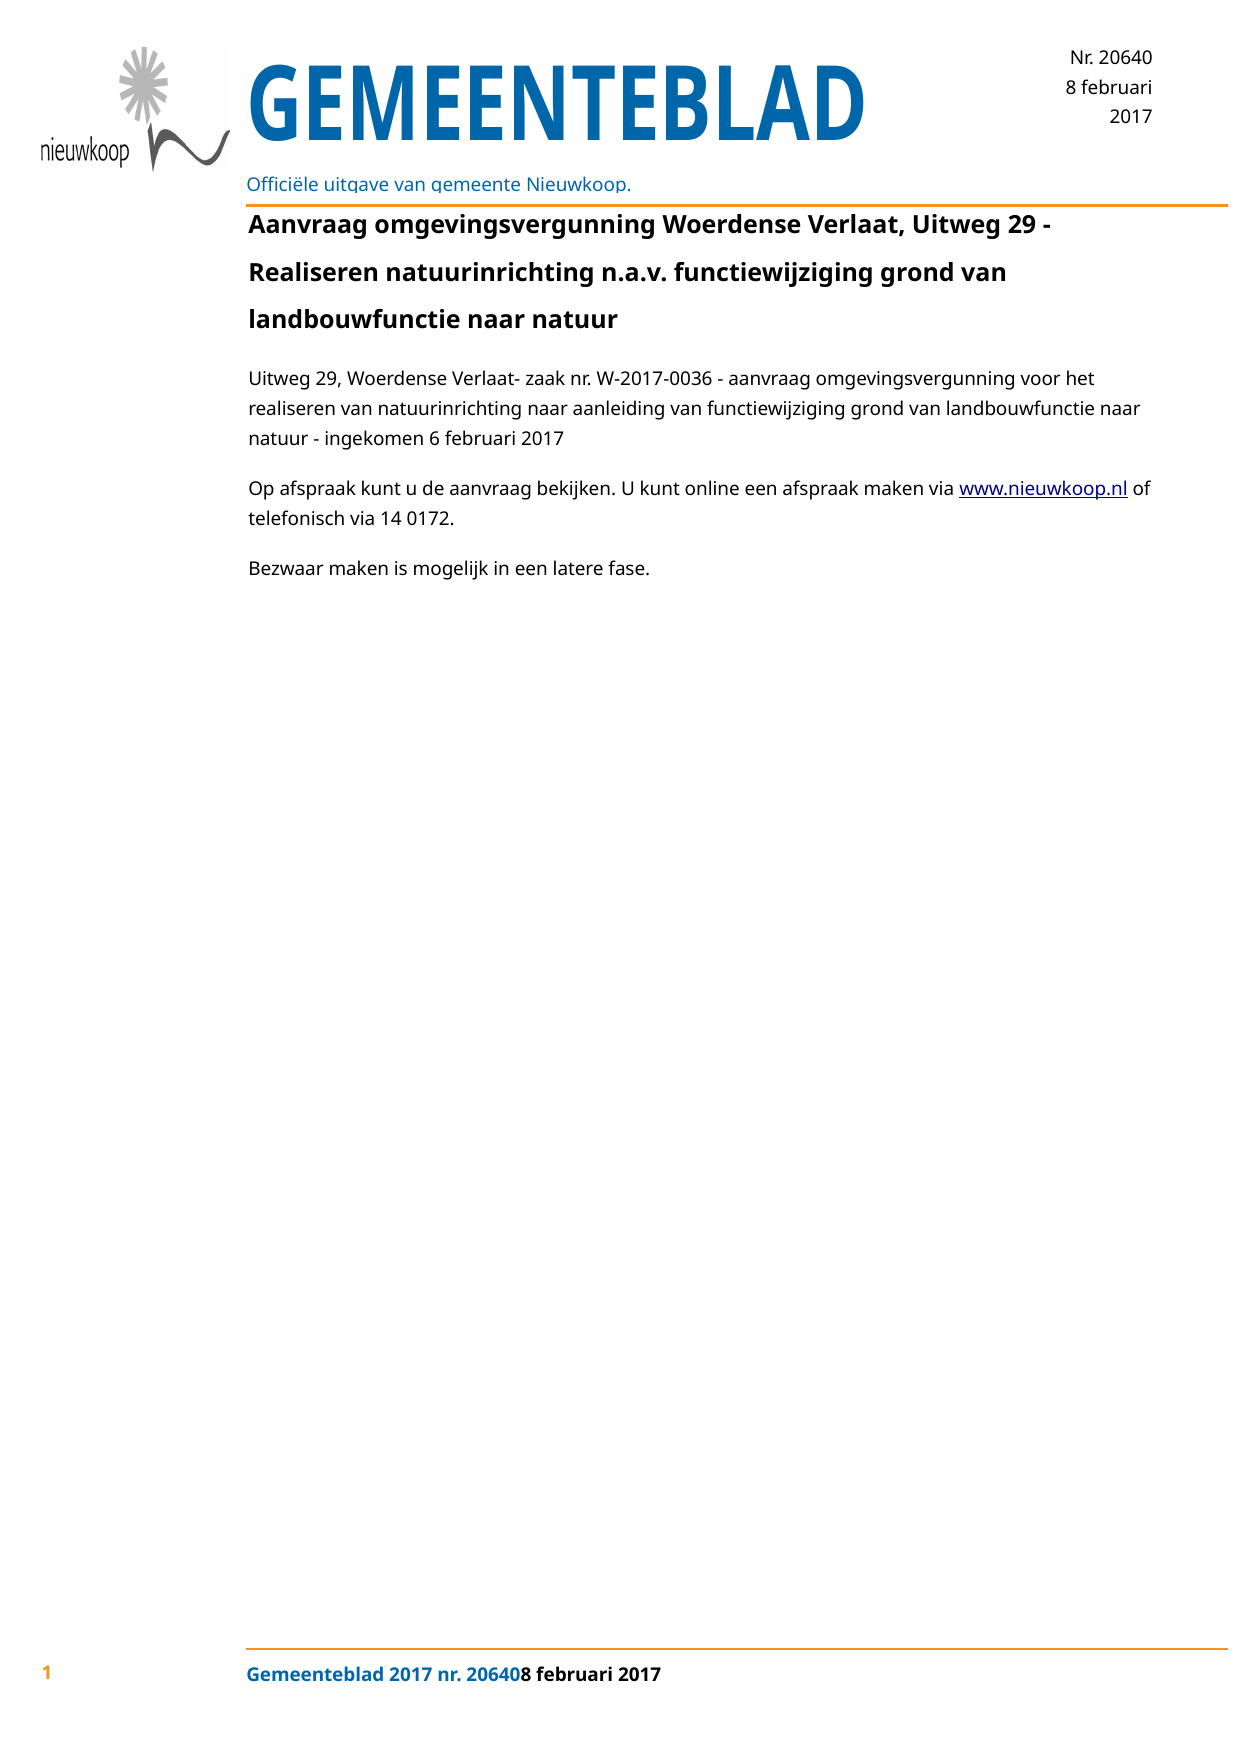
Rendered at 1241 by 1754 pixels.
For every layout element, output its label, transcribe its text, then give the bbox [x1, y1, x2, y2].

text Aanvraag omgevingsvergunning Woerdense Verlaat, Uitweg 29 - Realiseren natuurinrichting n.a.v. functiewijziging grond van landbouwfunctie naar natuur [248, 207, 1152, 336]
text Bezwaar maken is mogelijk in een latere fase. [248, 555, 1152, 581]
picture [41, 47, 231, 172]
text Uitweg 29, Woerdense Verlaat- zaak nr. W-2017-0036 - aanvraag omgevingsvergunning voor het realiseren van natuurinrichting naar aanleiding van functiewijziging grond van landbouwfunctie naar natuur - ingekomen 6 februari 2017 [248, 366, 1152, 450]
text Op afspraak kunt u de aanvraag bekijken. U kunt online een afspraak maken via www.nieuwkoop.nl of telefonisch via 14 0172. [248, 475, 1152, 530]
